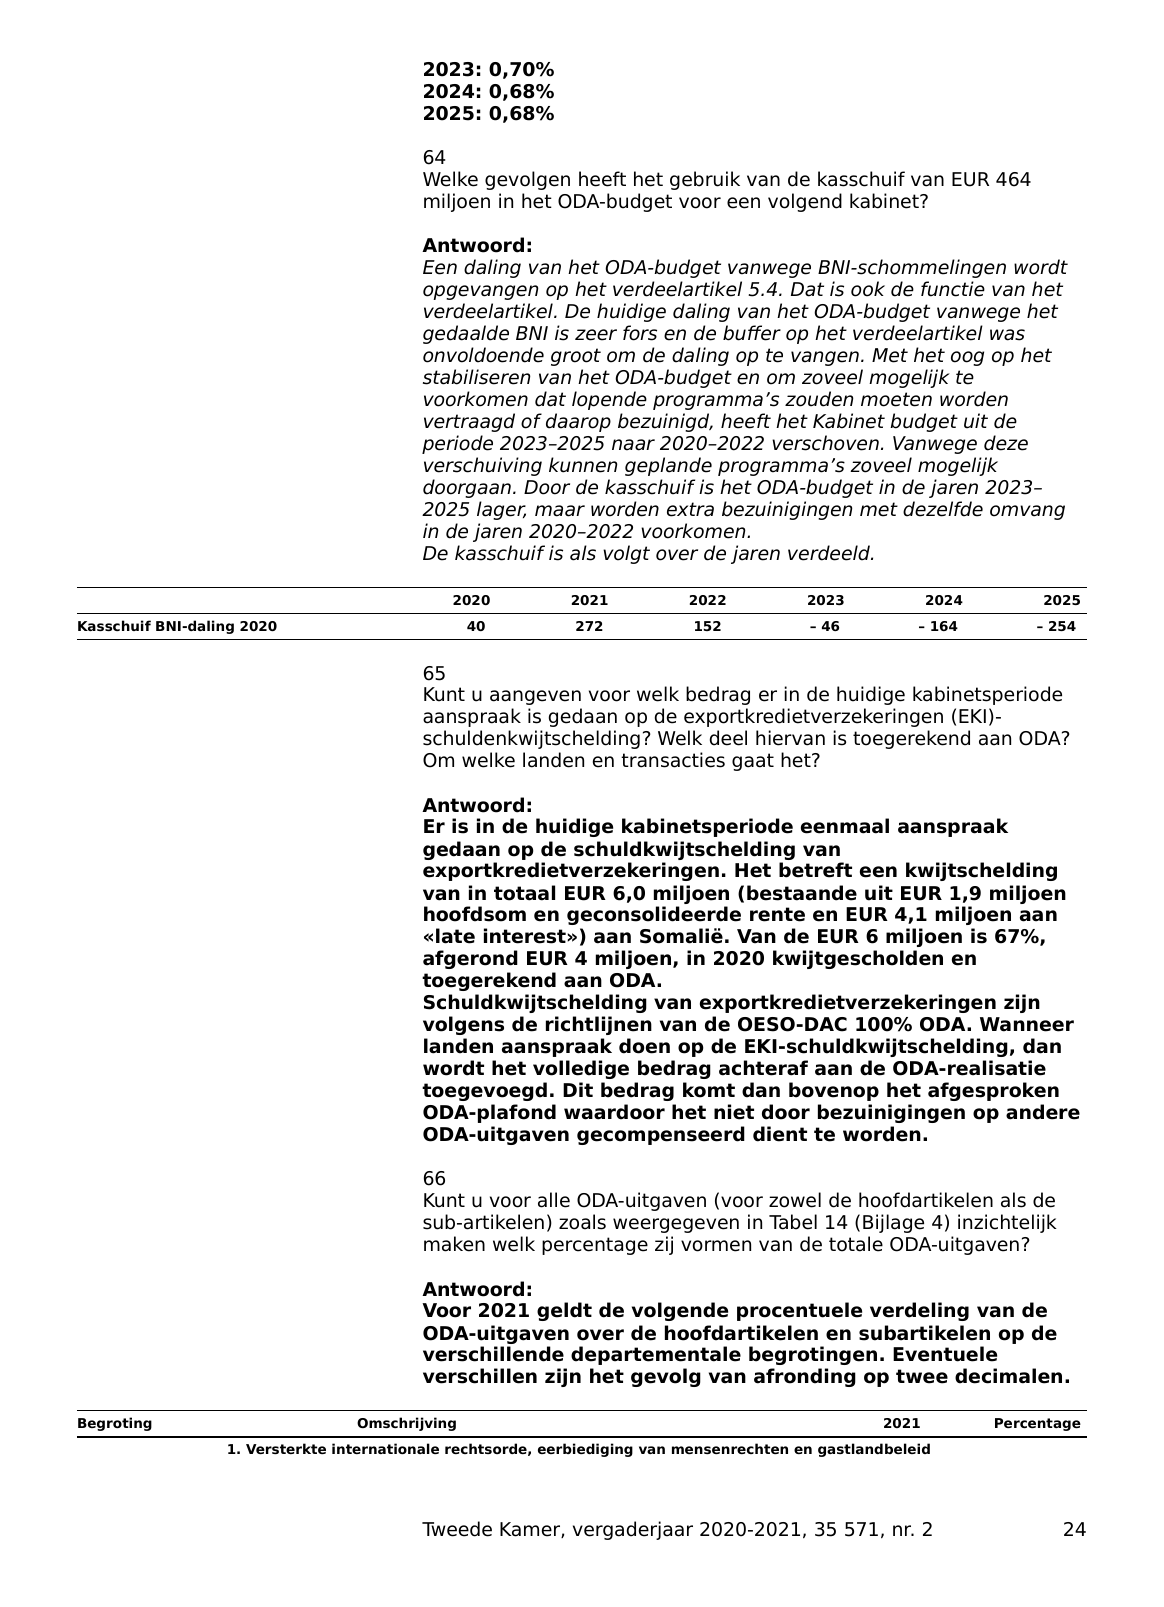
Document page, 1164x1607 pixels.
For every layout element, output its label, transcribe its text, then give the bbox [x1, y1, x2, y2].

text Antwoord: [422, 1278, 1087, 1300]
table_header 2025 [969, 588, 1087, 613]
text Kunt u aangeven voor welk bedrag er in de huidige kabinetsperiode aanspraak is gedaan op de exportkredietverzekeringen (EKI)-schuldenkwijtschelding? Welk deel hiervan is toegerekend aan ODA? Om welke landen en transacties gaat het? [422, 684, 1087, 772]
text 65 [422, 662, 1087, 684]
table_cell [77, 1438, 221, 1458]
table_header [207, 1411, 351, 1436]
table_header [77, 588, 378, 613]
table_header Percentage [926, 1411, 1087, 1436]
text 66 [422, 1168, 1087, 1190]
text Een daling van het ODA-budget vanwege BNI-schommelingen wordt opgevangen op het verdeelartikel 5.4. Dat is ook de functie van het verdeelartikel. De huidige daling van het ODA-budget vanwege het gedaalde BNI is zeer fors en de buffer op het verdeelartikel was onvoldoende groot om de daling op te vangen. Met het oog op het stabiliseren van het ODA-budget en om zoveel mogelijk te voorkomen dat lopende programma’s zouden moeten worden vertraagd of daarop bezuinigd, heeft het Kabinet budget uit de periode 2023–2025 naar 2020–2022 verschoven. Vanwege deze verschuiving kunnen geplande programma’s zoveel mogelijk doorgaan. Door de kasschuif is het ODA-budget in de jaren 2023–2025 lager, maar worden extra bezuinigingen met dezelfde omvang in de jaren 2020–2022 voorkomen. [422, 257, 1087, 543]
text 2023: 0,70% [422, 59, 1087, 81]
text Er is in de huidige kabinetsperiode eenmaal aanspraak gedaan op de schuldkwijtschelding van exportkredietverzekeringen. Het betreft een kwijtschelding van in totaal EUR 6,0 miljoen (bestaande uit EUR 1,9 miljoen hoofdsom en geconsolideerde rente en EUR 4,1 miljoen aan «late interest») aan Somalië. Van de EUR 6 miljoen is 67%, afgerond EUR 4 miljoen, in 2020 kwijtgescholden en toegerekend aan ODA. [422, 816, 1087, 992]
table_cell 1. Versterkte internationale rechtsorde, eerbiediging van mensenrechten en gastlandbeleid [221, 1438, 1087, 1458]
text Kunt u voor alle ODA-uitgaven (voor zowel de hoofdartikelen als de sub-artikelen) zoals weergegeven in Tabel 14 (Bijlage 4) inzichtelijk maken welk percentage zij vormen van de totale ODA-uitgaven? [422, 1190, 1087, 1256]
text Antwoord: [422, 235, 1087, 257]
table_cell 152 [614, 614, 732, 639]
text Antwoord: [422, 794, 1087, 816]
table_header 2022 [614, 588, 732, 613]
table_header Omschrijving [351, 1411, 782, 1436]
table_cell Kasschuif BNI-daling 2020 [77, 614, 378, 639]
text 64 [422, 147, 1087, 169]
table_cell – 254 [969, 614, 1087, 639]
text Welke gevolgen heeft het gebruik van de kasschuif van EUR 464 miljoen in het ODA-budget voor een volgend kabinet? [422, 169, 1087, 213]
table_header Begroting [77, 1411, 207, 1436]
table_cell 272 [496, 614, 614, 639]
text 2024: 0,68% [422, 81, 1087, 103]
text 2025: 0,68% [422, 103, 1087, 125]
table_header 2024 [850, 588, 968, 613]
table_header 2021 [783, 1411, 926, 1436]
table_header 2023 [732, 588, 850, 613]
table_cell – 46 [732, 614, 850, 639]
text De kasschuif is als volgt over de jaren verdeeld. [422, 543, 1087, 565]
table_header 2020 [378, 588, 496, 613]
table_cell – 164 [850, 614, 968, 639]
text Schuldkwijtschelding van exportkredietverzekeringen zijn volgens de richtlijnen van de OESO-DAC 100% ODA. Wanneer landen aanspraak doen op de EKI-schuldkwijtschelding, dan wordt het volledige bedrag achteraf aan de ODA-realisatie toegevoegd. Dit bedrag komt dan bovenop het afgesproken ODA-plafond waardoor het niet door bezuinigingen op andere ODA-uitgaven gecompenseerd dient te worden. [422, 992, 1087, 1146]
table_cell 40 [378, 614, 496, 639]
text Voor 2021 geldt de volgende procentuele verdeling van de ODA-uitgaven over de hoofdartikelen en subartikelen op de verschillende departementale begrotingen. Eventuele verschillen zijn het gevolg van afronding op twee decimalen. [422, 1300, 1087, 1388]
table_header 2021 [496, 588, 614, 613]
